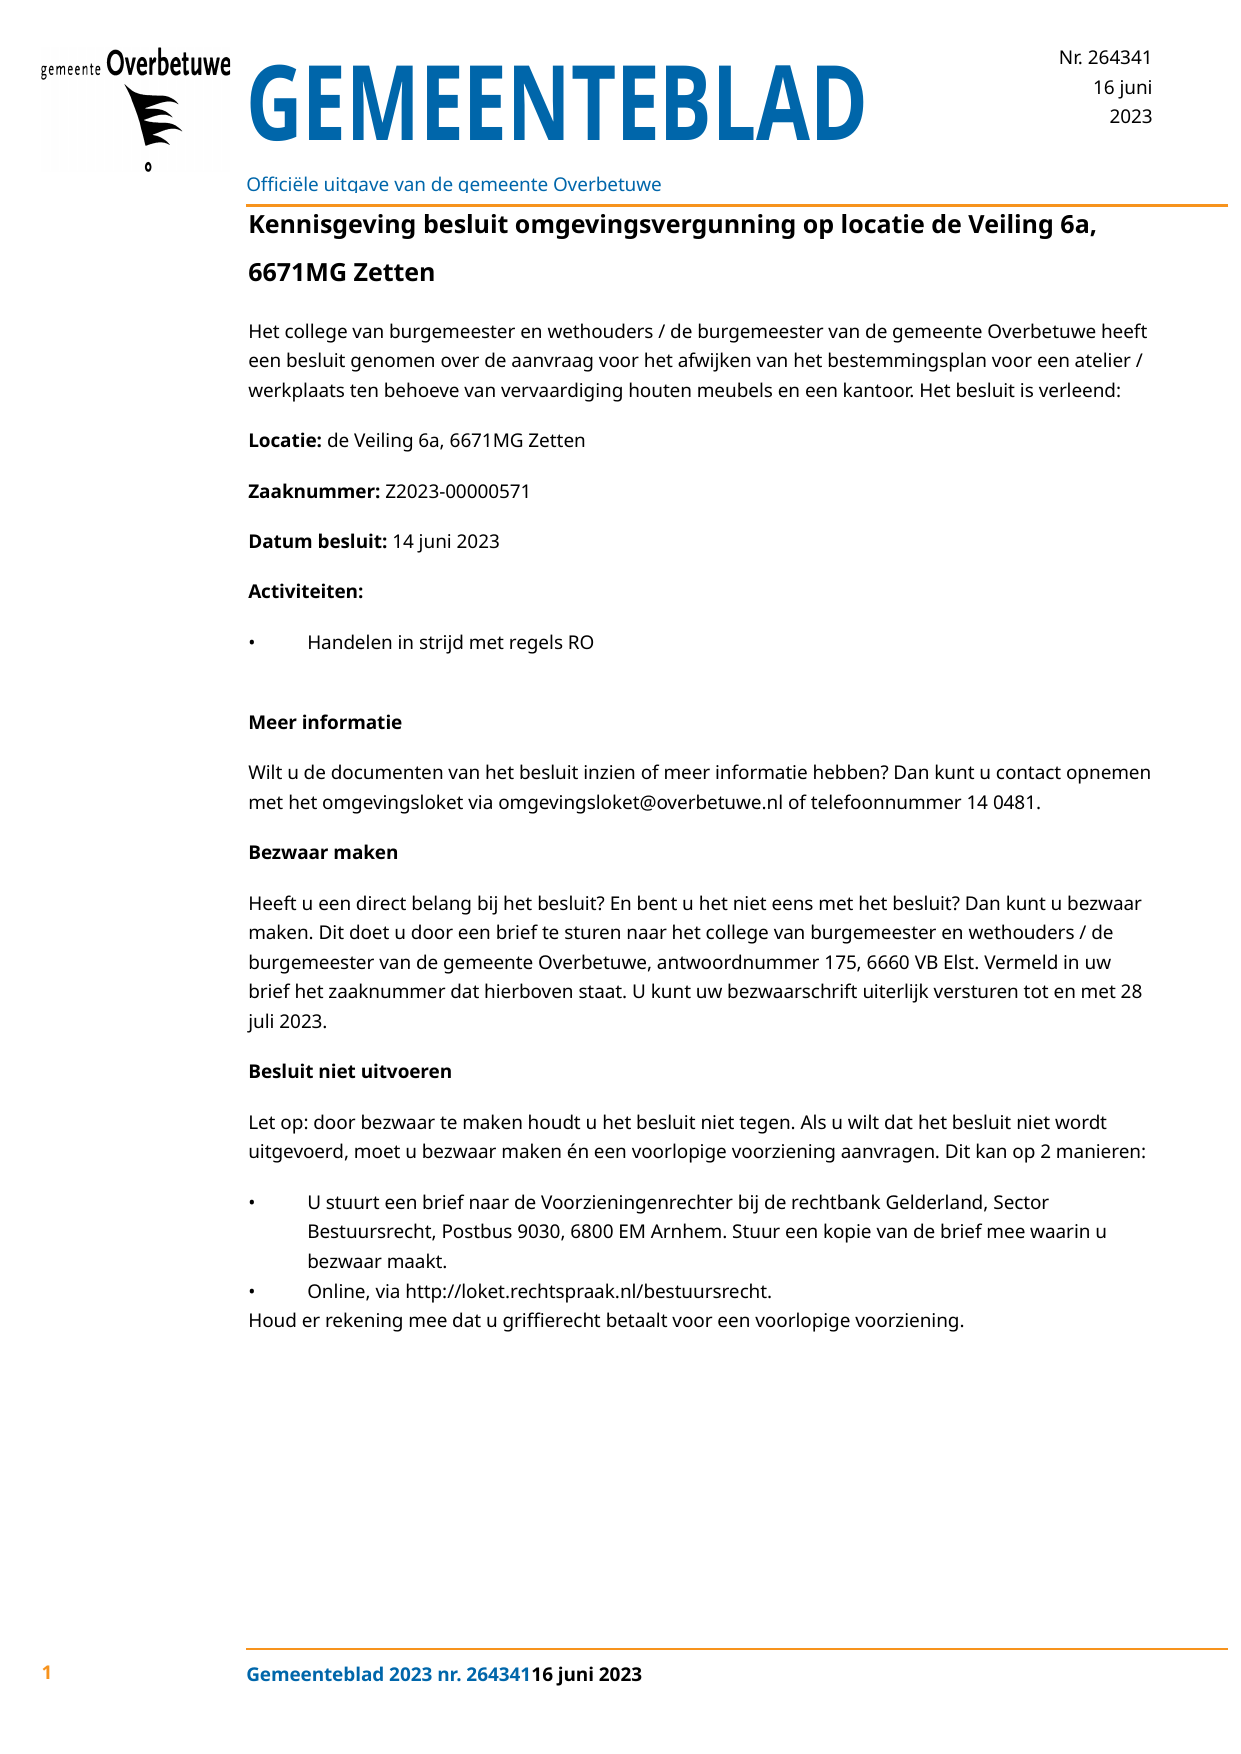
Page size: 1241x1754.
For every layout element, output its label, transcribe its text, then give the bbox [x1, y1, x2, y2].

text Let op: door bezwaar te maken houdt u het besluit niet tegen. Als u wilt dat het besluit niet wordt uitgevoerd, moet u bezwaar maken én een voorlopige voorziening aanvragen. Dit kan op 2 manieren: [248, 1109, 1152, 1164]
text Bezwaar maken [248, 839, 1152, 865]
text Datum besluit: 14 juni 2023 [248, 528, 1152, 554]
list Online, via http://loket.rechtspraak.nl/bestuursrecht. [248, 1278, 1152, 1304]
text Wilt u de documenten van het besluit inzien of meer informatie hebben? Dan kunt u contact opnemen met het omgevingsloket via omgevingsloket@overbetuwe.nl of telefoonnummer 14 0481. [248, 759, 1152, 815]
text Heeft u een direct belang bij het besluit? En bent u het niet eens met het besluit? Dan kunt u bezwaar maken. Dit doet u door een brief te sturen naar het college van burgemeester en wethouders / de burgemeester van de gemeente Overbetuwe, antwoordnummer 175, 6660 VB Elst. Vermeld in uw brief het zaaknummer dat hierboven staat. U kunt uw bezwaarschrift uiterlijk versturen tot en met 28 juli 2023. [248, 890, 1152, 1034]
text Meer informatie [248, 709, 1152, 735]
text Locatie: de Veiling 6a, 6671MG Zetten [248, 427, 1152, 453]
text Het college van burgemeester en wethouders / de burgemeester van de gemeente Overbetuwe heeft een besluit genomen over de aanvraag voor het afwijken van het bestemmingsplan voor een atelier / werkplaats ten behoeve van vervaardiging houten meubels en een kantoor. Het besluit is verleend: [248, 318, 1152, 403]
list Handelen in strijd met regels RO [248, 629, 1152, 655]
text Kennisgeving besluit omgevingsvergunning op locatie de Veiling 6a, 6671MG Zetten [248, 207, 1152, 288]
text Activiteiten: [248, 579, 1152, 604]
picture [41, 47, 231, 172]
text Besluit niet uitvoeren [248, 1059, 1152, 1084]
text Zaaknummer: Z2023-00000571 [248, 478, 1152, 504]
list U stuurt een brief naar de Voorzieningenrechter bij de rechtbank Gelderland, Sector Bestuursrecht, Postbus 9030, 6800 EM Arnhem. Stuur een kopie van de brief mee waarin u bezwaar maakt. [248, 1189, 1152, 1274]
text Houd er rekening mee dat u griffierecht betaalt voor een voorlopige voorziening. [248, 1307, 1152, 1333]
